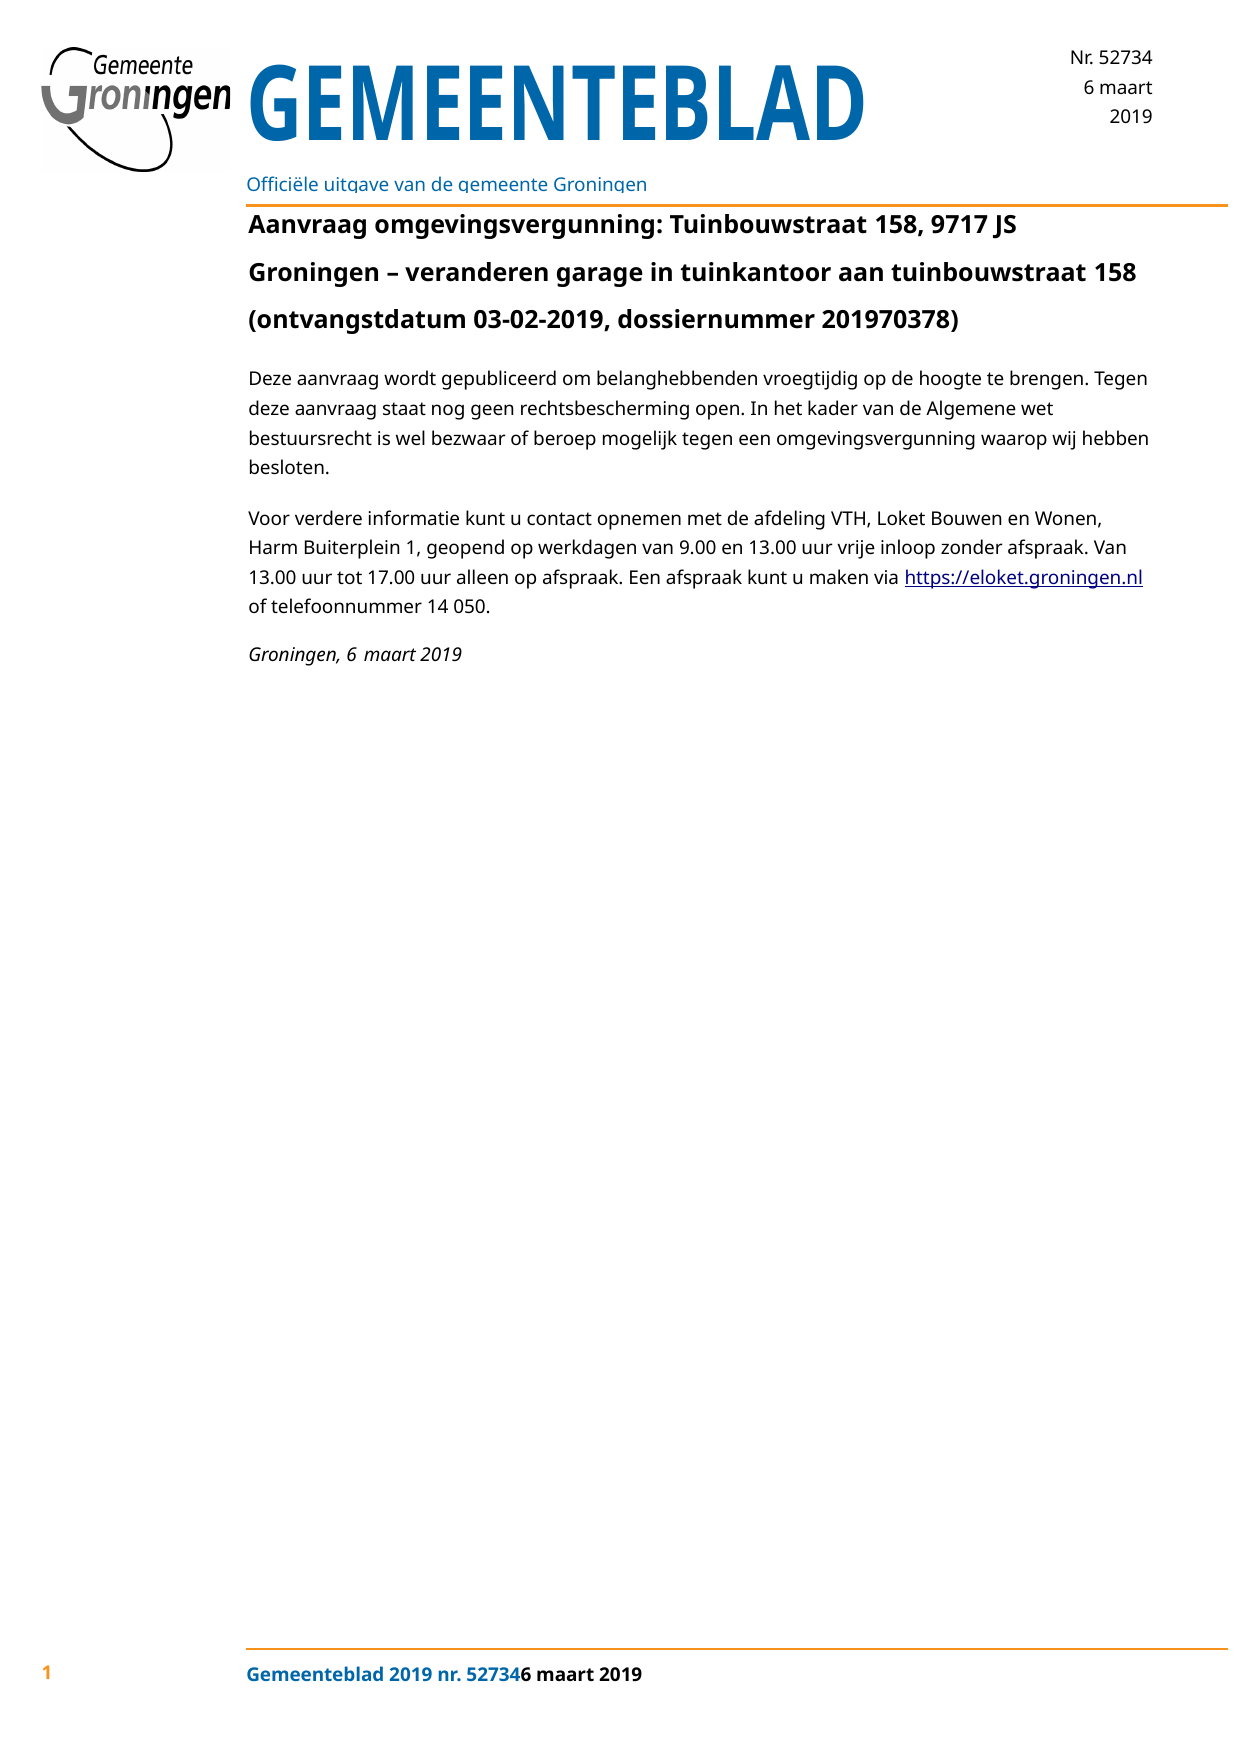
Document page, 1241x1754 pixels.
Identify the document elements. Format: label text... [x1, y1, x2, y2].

text Groningen, 6 maart 2019 [248, 641, 1152, 667]
picture [41, 47, 231, 172]
text Voor verdere informatie kunt u contact opnemen met de afdeling VTH, Loket Bouwen en Wonen, Harm Buiterplein 1, geopend op werkdagen van 9.00 en 13.00 uur vrije inloop zonder afspraak. Van 13.00 uur tot 17.00 uur alleen op afspraak. Een afspraak kunt u maken via https://eloket.groningen.nl of telefoonnummer 14 050. [248, 505, 1152, 619]
text Aanvraag omgevingsvergunning: Tuinbouwstraat 158, 9717 JS Groningen – veranderen garage in tuinkantoor aan tuinbouwstraat 158 (ontvangstdatum 03-02-2019, dossiernummer 201970378) [248, 207, 1152, 336]
text Deze aanvraag wordt gepubliceerd om belanghebbenden vroegtijdig op de hoogte te brengen. Tegen deze aanvraag staat nog geen rechtsbescherming open. In het kader van de Algemene wet bestuursrecht is wel bezwaar of beroep mogelijk tegen een omgevingsvergunning waarop wij hebben besloten. [248, 366, 1152, 480]
